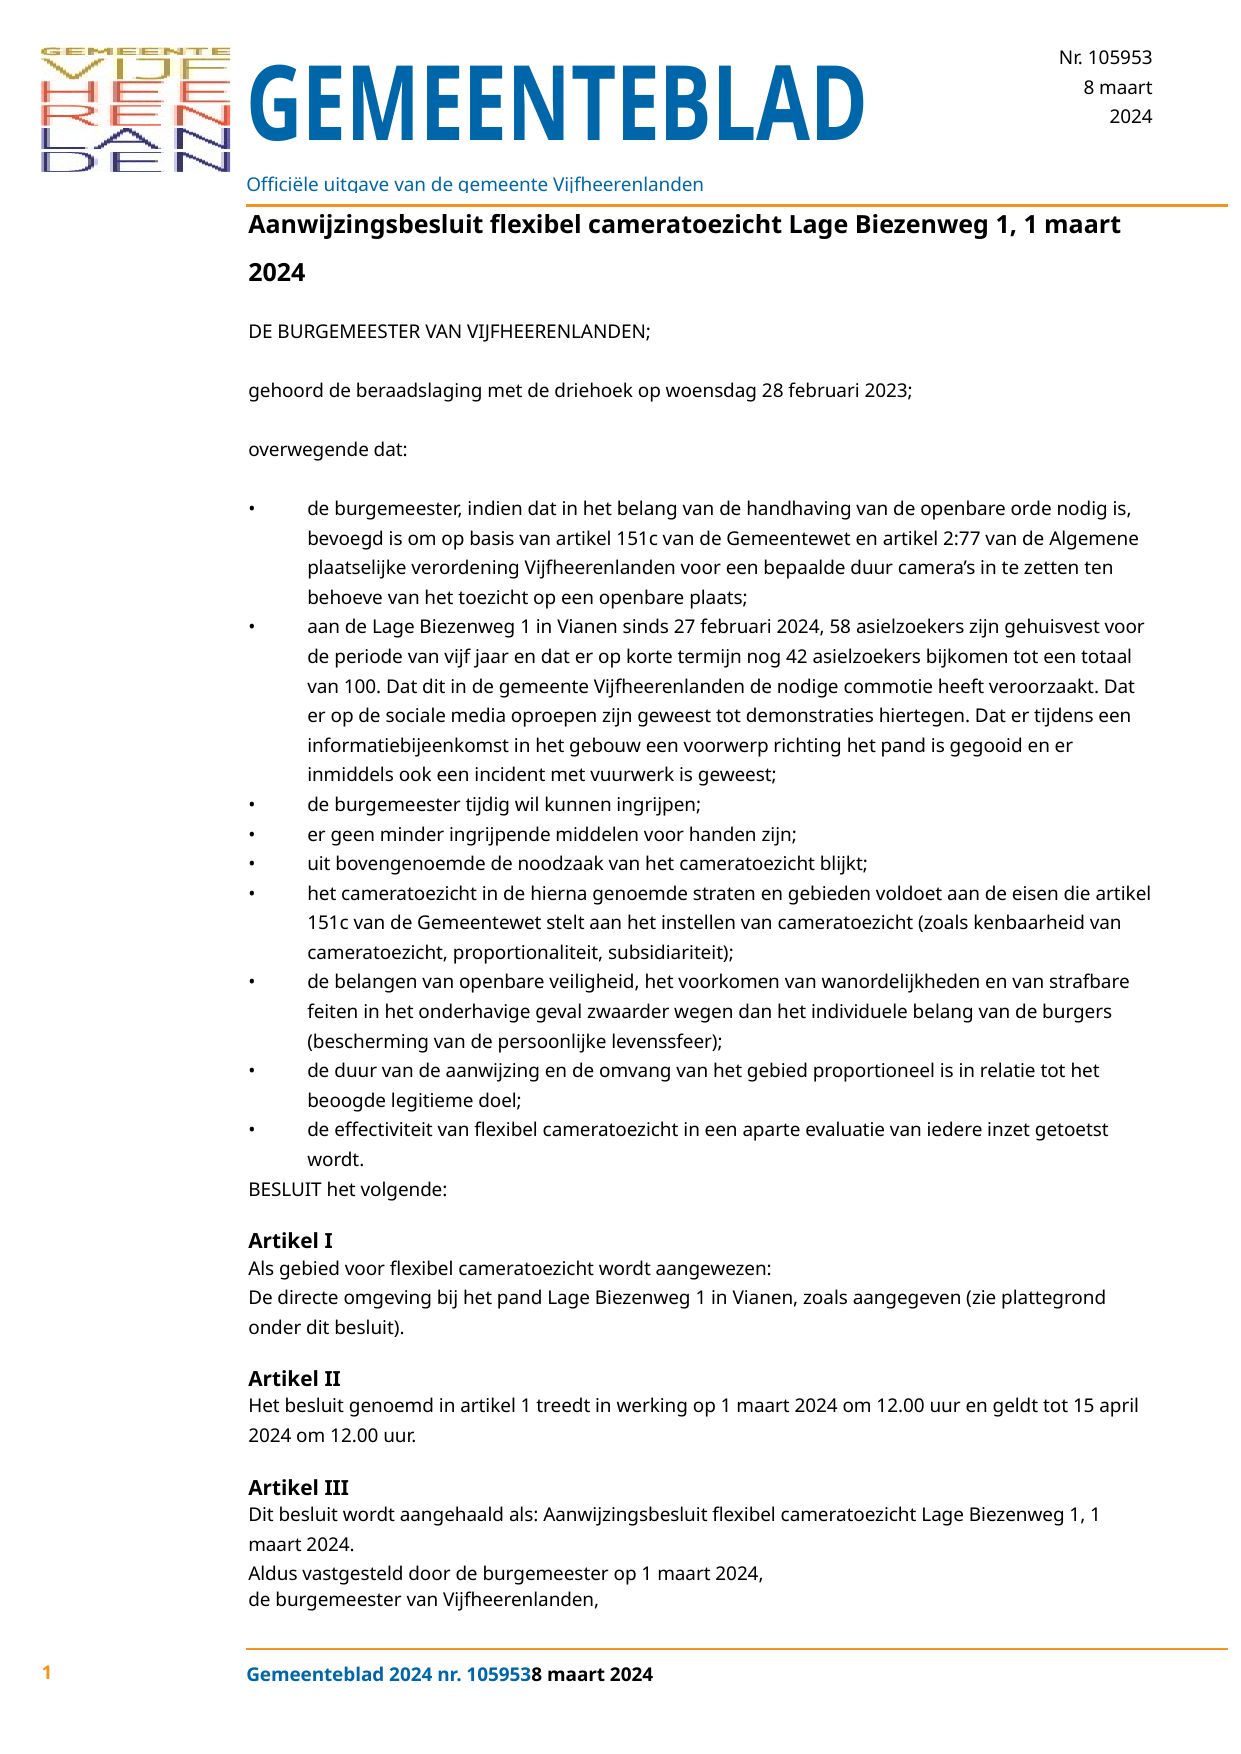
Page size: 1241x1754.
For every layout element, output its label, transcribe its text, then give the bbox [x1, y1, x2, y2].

text Artikel I [248, 1226, 1152, 1255]
list uit bovengenoemde de noodzaak van het cameratoezicht blijkt; [248, 850, 1152, 876]
text Aanwijzingsbesluit flexibel cameratoezicht Lage Biezenweg 1, 1 maart 2024 [248, 207, 1152, 288]
text Aldus vastgesteld door de burgemeester op 1 maart 2024, [248, 1560, 1152, 1586]
text BESLUIT het volgende: [248, 1176, 1152, 1202]
text Als gebied voor flexibel cameratoezicht wordt aangewezen: [248, 1255, 1152, 1280]
text DE BURGEMEESTER VAN VIJFHEERENLANDEN; [248, 318, 1152, 344]
list aan de Lage Biezenweg 1 in Vianen sinds 27 februari 2024, 58 asielzoekers zijn gehuisvest voor de periode van vijf jaar en dat er op korte termijn nog 42 asielzoekers bijkomen tot een totaal van 100. Dat dit in de gemeente Vijfheerenlanden de nodige commotie heeft veroorzaakt. Dat er op de sociale media oproepen zijn geweest tot demonstraties hiertegen. Dat er tijdens een informatiebijeenkomst in het gebouw een voorwerp richting het pand is gegooid en er inmiddels ook een incident met vuurwerk is geweest; [248, 614, 1152, 787]
text Dit besluit wordt aangehaald als: Aanwijzingsbesluit flexibel cameratoezicht Lage Biezenweg 1, 1 maart 2024. [248, 1501, 1152, 1556]
list de burgemeester tijdig wil kunnen ingrijpen; [248, 791, 1152, 817]
picture [41, 47, 231, 172]
text Artikel III [248, 1473, 1152, 1501]
text de burgemeester van Vijfheerenlanden, [248, 1586, 1152, 1612]
list de belangen van openbare veiligheid, het voorkomen van wanordelijkheden en van strafbare feiten in het onderhavige geval zwaarder wegen dan het individuele belang van de burgers (bescherming van de persoonlijke levenssfeer); [248, 969, 1152, 1054]
text Het besluit genoemd in artikel 1 treedt in werking op 1 maart 2024 om 12.00 uur en geldt tot 15 april 2024 om 12.00 uur. [248, 1393, 1152, 1448]
text Artikel II [248, 1364, 1152, 1393]
list de burgemeester, indien dat in het belang van de handhaving van de openbare orde nodig is, bevoegd is om op basis van artikel 151c van de Gemeentewet en artikel 2:77 van de Algemene plaatselijke verordening Vijfheerenlanden voor een bepaalde duur camera’s in te zetten ten behoeve van het toezicht op een openbare plaats; [248, 495, 1152, 610]
text De directe omgeving bij het pand Lage Biezenweg 1 in Vianen, zoals aangegeven (zie plattegrond onder dit besluit). [248, 1284, 1152, 1339]
list er geen minder ingrijpende middelen voor handen zijn; [248, 821, 1152, 847]
list de effectiviteit van flexibel cameratoezicht in een aparte evaluatie van iedere inzet getoetst wordt. [248, 1117, 1152, 1172]
list de duur van de aanwijzing en de omvang van het gebied proportioneel is in relatie tot het beoogde legitieme doel; [248, 1057, 1152, 1113]
text gehoord de beraadslaging met de driehoek op woensdag 28 februari 2023; [248, 377, 1152, 403]
text overwegende dat: [248, 436, 1152, 462]
list het cameratoezicht in de hierna genoemde straten en gebieden voldoet aan de eisen die artikel 151c van de Gemeentewet stelt aan het instellen van cameratoezicht (zoals kenbaarheid van cameratoezicht, proportionaliteit, subsidiariteit); [248, 880, 1152, 965]
